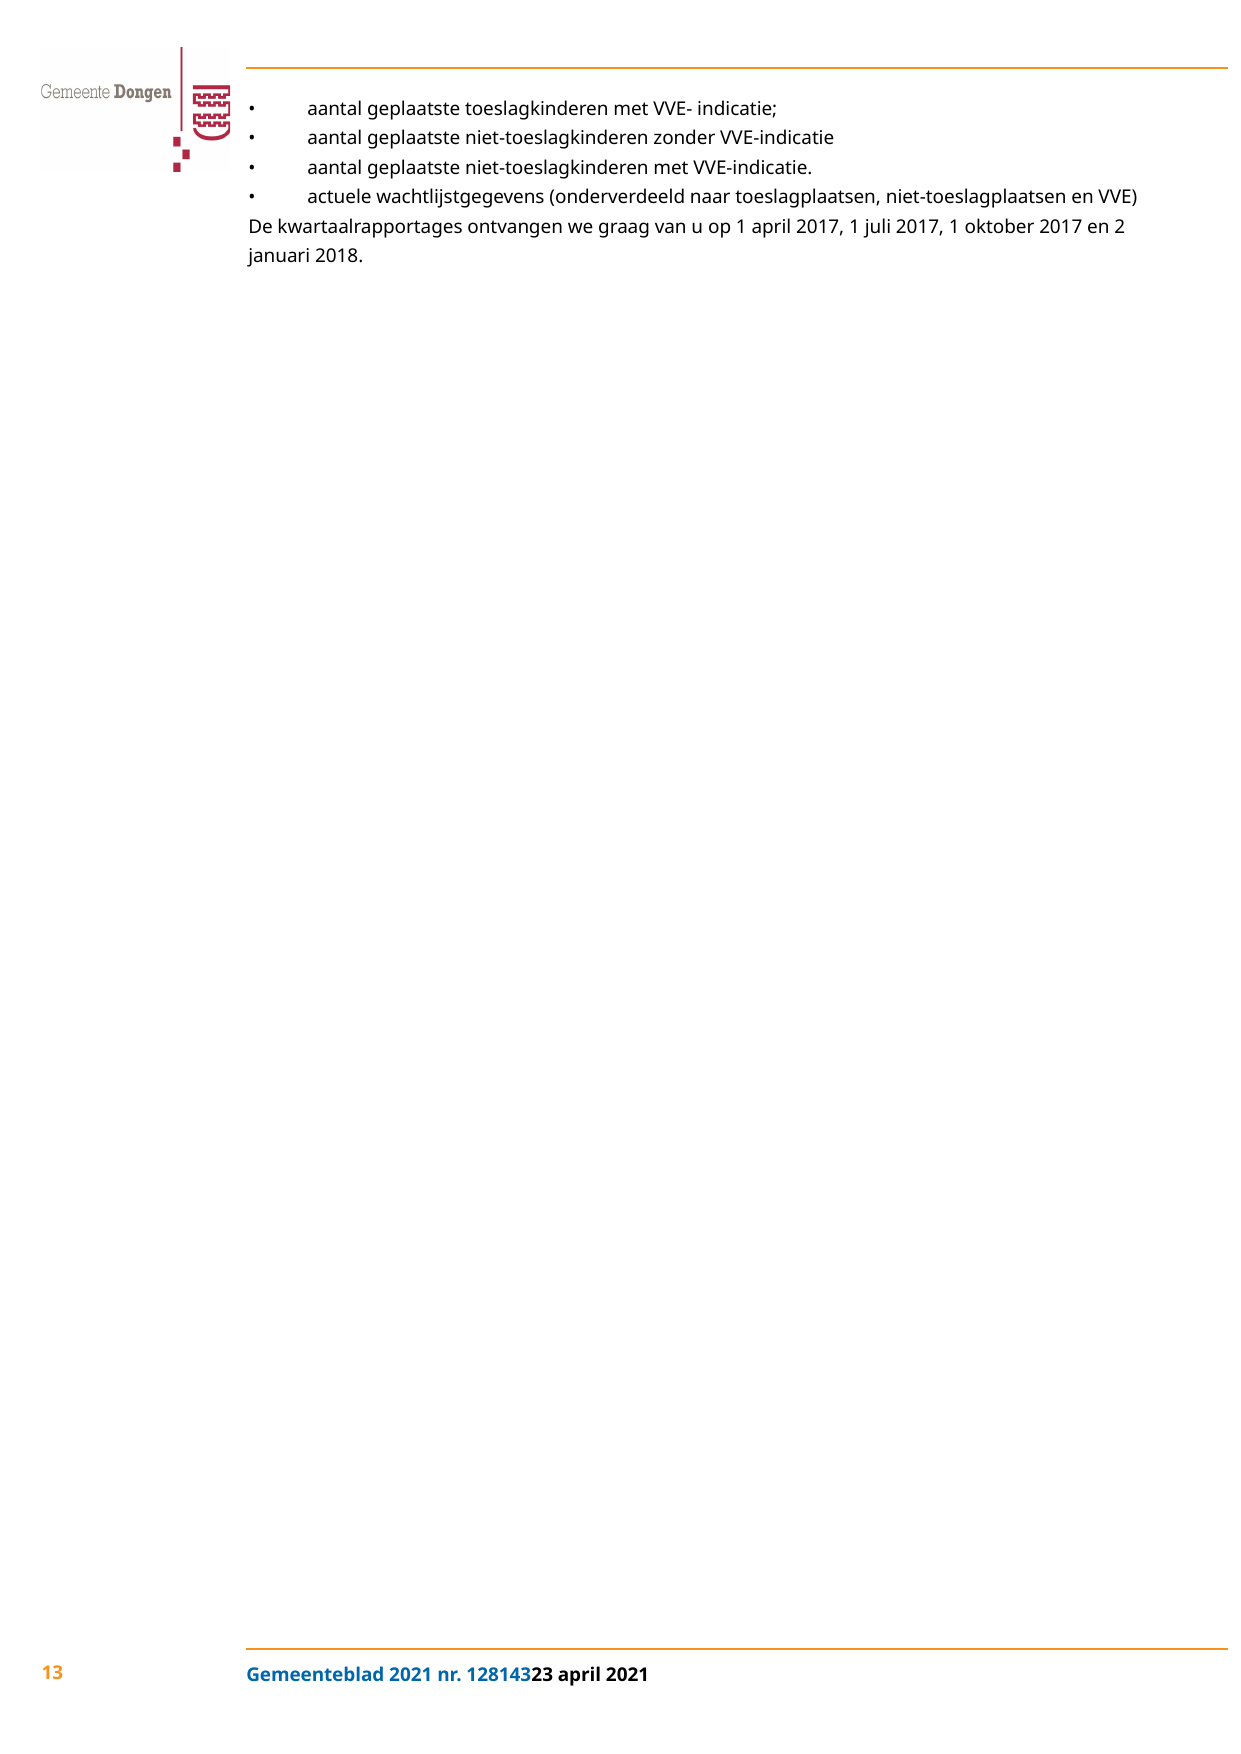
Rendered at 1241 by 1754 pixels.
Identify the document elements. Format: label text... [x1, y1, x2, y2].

picture [41, 47, 231, 172]
list aantal geplaatste niet-toeslagkinderen met VVE-indicatie. [248, 154, 1152, 180]
list actuele wachtlijstgegevens (onderverdeeld naar toeslagplaatsen, niet-toeslagplaatsen en VVE) [248, 183, 1152, 209]
list aantal geplaatste toeslagkinderen met VVE- indicatie; [248, 95, 1152, 121]
text De kwartaalrapportages ontvangen we graag van u op 1 april 2017, 1 juli 2017, 1 oktober 2017 en 2 januari 2018. [248, 213, 1152, 268]
list aantal geplaatste niet-toeslagkinderen zonder VVE-indicatie [248, 124, 1152, 150]
